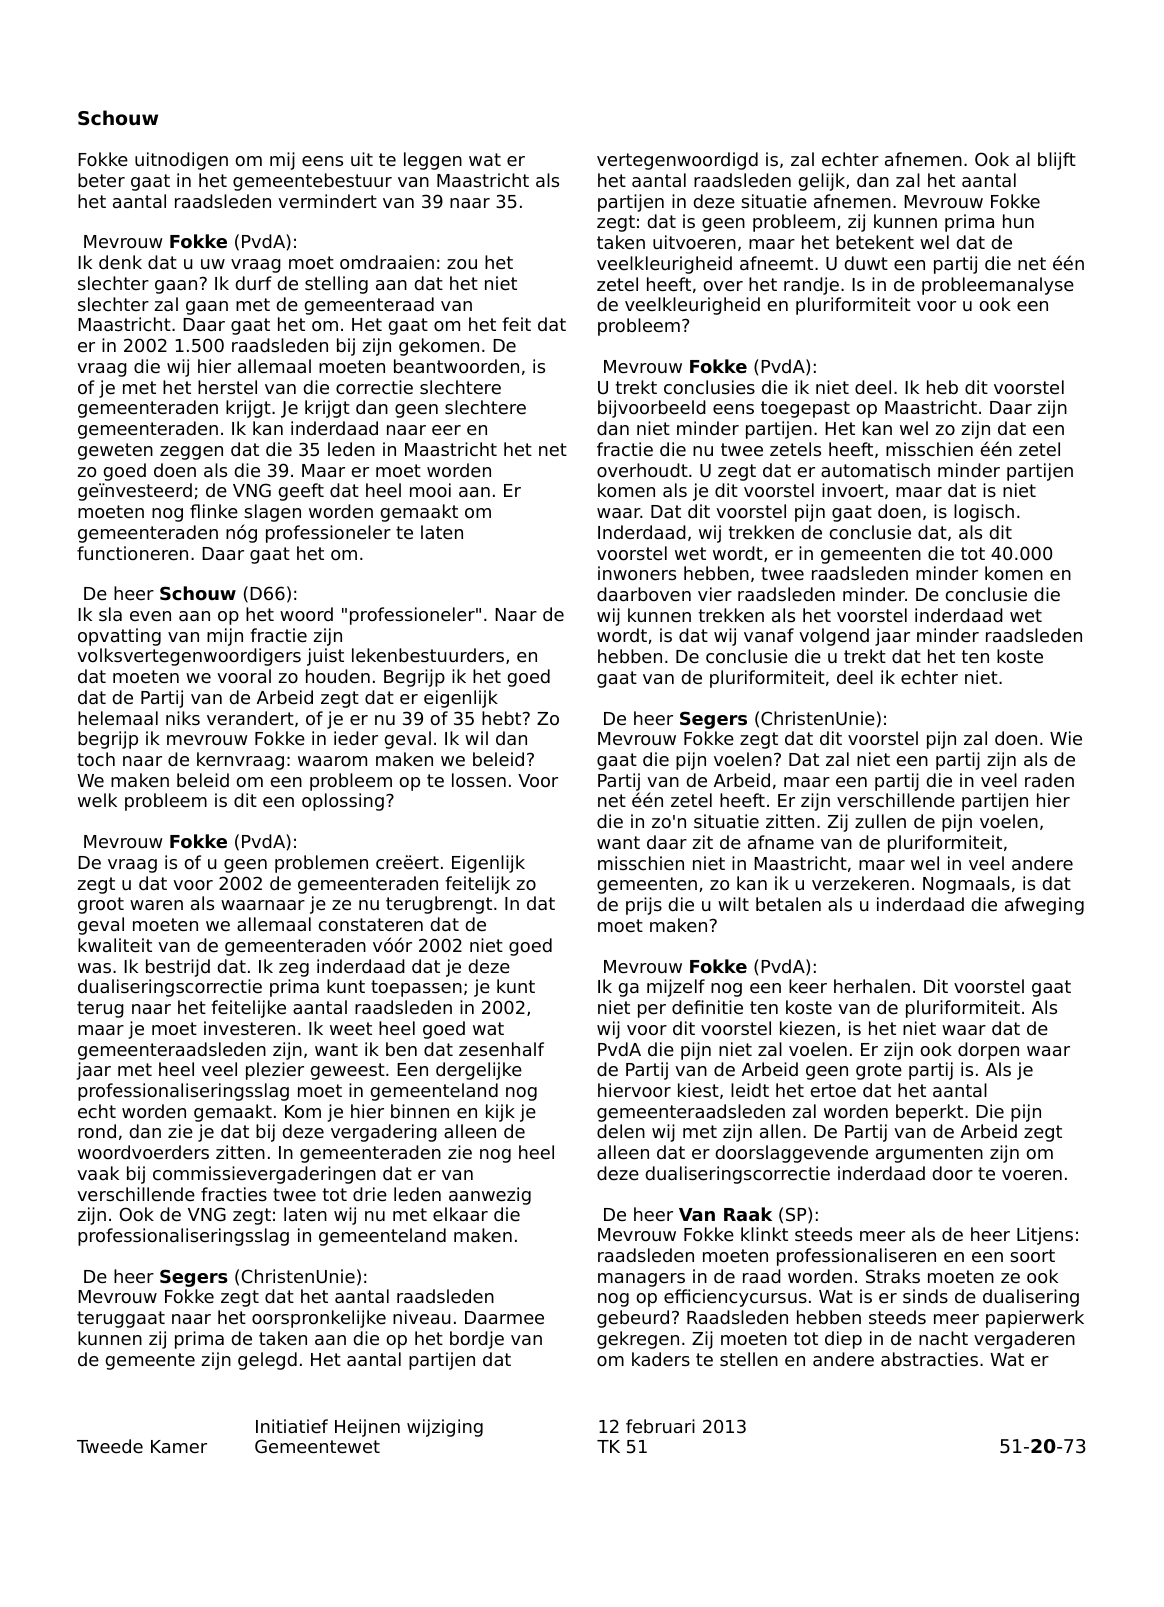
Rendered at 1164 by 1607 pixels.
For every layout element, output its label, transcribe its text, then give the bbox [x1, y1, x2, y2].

text De heer Segers (ChristenUnie): [596, 708, 1087, 729]
text De heer Segers (ChristenUnie): [77, 1267, 567, 1287]
text Mevrouw Fokke klinkt steeds meer als de heer Litjens: raadsleden moeten professionaliseren en een soort managers in de raad worden. Straks moeten ze ook nog op efficiencycursus. Wat is er sinds de dualisering gebeurd? Raadsleden hebben steeds meer papierwerk gekregen. Zij moeten tot diep in de nacht vergaderen om kaders te stellen en andere abstracties. Wat er [596, 1225, 1087, 1370]
text Mevrouw Fokke (PvdA): [596, 357, 1087, 377]
text U trekt conclusies die ik niet deel. Ik heb dit voorstel bijvoorbeeld eens toegepast op Maastricht. Daar zijn dan niet minder partijen. Het kan wel zo zijn dat een fractie die nu twee zetels heeft, misschien één zetel overhoudt. U zegt dat er automatisch minder partijen komen als je dit voorstel invoert, maar dat is niet waar. Dat dit voorstel pijn gaat doen, is logisch. Inderdaad, wij trekken de conclusie dat, als dit voorstel wet wordt, er in gemeenten die tot 40.000 inwoners hebben, twee raadsleden minder komen en daarboven vier raadsleden minder. De conclusie die wij kunnen trekken als het voorstel inderdaad wet wordt, is dat wij vanaf volgend jaar minder raadsleden hebben. De conclusie die u trekt dat het ten koste gaat van de pluriformiteit, deel ik echter niet. [596, 377, 1087, 688]
text Ik denk dat u uw vraag moet omdraaien: zou het slechter gaan? Ik durf de stelling aan dat het niet slechter zal gaan met de gemeenteraad van Maastricht. Daar gaat het om. Het gaat om het feit dat er in 2002 1.500 raadsleden bij zijn gekomen. De vraag die wij hier allemaal moeten beantwoorden, is of je met het herstel van die correctie slechtere gemeenteraden krijgt. Je krijgt dan geen slechtere gemeenteraden. Ik kan inderdaad naar eer en geweten zeggen dat die 35 leden in Maastricht het net zo goed doen als die 39. Maar er moet worden geïnvesteerd; de VNG geeft dat heel mooi aan. Er moeten nog flinke slagen worden gemaakt om gemeenteraden nóg professioneler te laten functioneren. Daar gaat het om. [77, 253, 567, 564]
text De heer Schouw (D66): [77, 584, 567, 605]
text Mevrouw Fokke zegt dat het aantal raadsleden teruggaat naar het oorspronkelijke niveau. Daarmee kunnen zij prima de taken aan die op het bordje van de gemeente zijn gelegd. Het aantal partijen dat [77, 1287, 567, 1370]
text vertegenwoordigd is, zal echter afnemen. Ook al blijft het aantal raadsleden gelijk, dan zal het aantal partijen in deze situatie afnemen. Mevrouw Fokke zegt: dat is geen probleem, zij kunnen prima hun taken uitvoeren, maar het betekent wel dat de veelkleurigheid afneemt. U duwt een partij die net één zetel heeft, over het randje. Is in de probleemanalyse de veelkleurigheid en pluriformiteit voor u ook een probleem? [596, 150, 1087, 337]
text De heer Van Raak (SP): [596, 1204, 1087, 1225]
text Mevrouw Fokke (PvdA): [77, 232, 567, 253]
text Mevrouw Fokke (PvdA): [596, 956, 1087, 977]
text De vraag is of u geen problemen creëert. Eigenlijk zegt u dat voor 2002 de gemeenteraden feitelijk zo groot waren als waarnaar je ze nu terugbrengt. In dat geval moeten we allemaal constateren dat de kwaliteit van de gemeenteraden vóór 2002 niet goed was. Ik bestrijd dat. Ik zeg inderdaad dat je deze dualiseringscorrectie prima kunt toepassen; je kunt terug naar het feitelijke aantal raadsleden in 2002, maar je moet investeren. Ik weet heel goed wat gemeenteraadsleden zijn, want ik ben dat zesenhalf jaar met heel veel plezier geweest. Een dergelijke professionaliseringsslag moet in gemeenteland nog echt worden gemaakt. Kom je hier binnen en kijk je rond, dan zie je dat bij deze vergadering alleen de woordvoerders zitten. In gemeenteraden zie nog heel vaak bij commissievergaderingen dat er van verschillende fracties twee tot drie leden aanwezig zijn. Ook de VNG zegt: laten wij nu met elkaar die professionaliseringsslag in gemeenteland maken. [77, 853, 567, 1247]
text Fokke uitnodigen om mij eens uit te leggen wat er beter gaat in het gemeentebestuur van Maastricht als het aantal raadsleden vermindert van 39 naar 35. [77, 150, 567, 212]
text Ik ga mijzelf nog een keer herhalen. Dit voorstel gaat niet per definitie ten koste van de pluriformiteit. Als wij voor dit voorstel kiezen, is het niet waar dat de PvdA die pijn niet zal voelen. Er zijn ook dorpen waar de Partij van de Arbeid geen grote partij is. Als je hiervoor kiest, leidt het ertoe dat het aantal gemeenteraadsleden zal worden beperkt. Die pijn delen wij met zijn allen. De Partij van de Arbeid zegt alleen dat er doorslaggevende argumenten zijn om deze dualiseringscorrectie inderdaad door te voeren. [596, 977, 1087, 1184]
text Mevrouw Fokke zegt dat dit voorstel pijn zal doen. Wie gaat die pijn voelen? Dat zal niet een partij zijn als de Partij van de Arbeid, maar een partij die in veel raden net één zetel heeft. Er zijn verschillende partijen hier die in zo'n situatie zitten. Zij zullen de pijn voelen, want daar zit de afname van de pluriformiteit, misschien niet in Maastricht, maar wel in veel andere gemeenten, zo kan ik u verzekeren. Nogmaals, is dat de prijs die u wilt betalen als u inderdaad die afweging moet maken? [596, 729, 1087, 936]
text Mevrouw Fokke (PvdA): [77, 832, 567, 853]
text Ik sla even aan op het woord "professioneler". Naar de opvatting van mijn fractie zijn volksvertegenwoordigers juist lekenbestuurders, en dat moeten we vooral zo houden. Begrijp ik het goed dat de Partij van de Arbeid zegt dat er eigenlijk helemaal niks verandert, of je er nu 39 of 35 hebt? Zo begrijp ik mevrouw Fokke in ieder geval. Ik wil dan toch naar de kernvraag: waarom maken we beleid? We maken beleid om een probleem op te lossen. Voor welk probleem is dit een oplossing? [77, 605, 567, 812]
